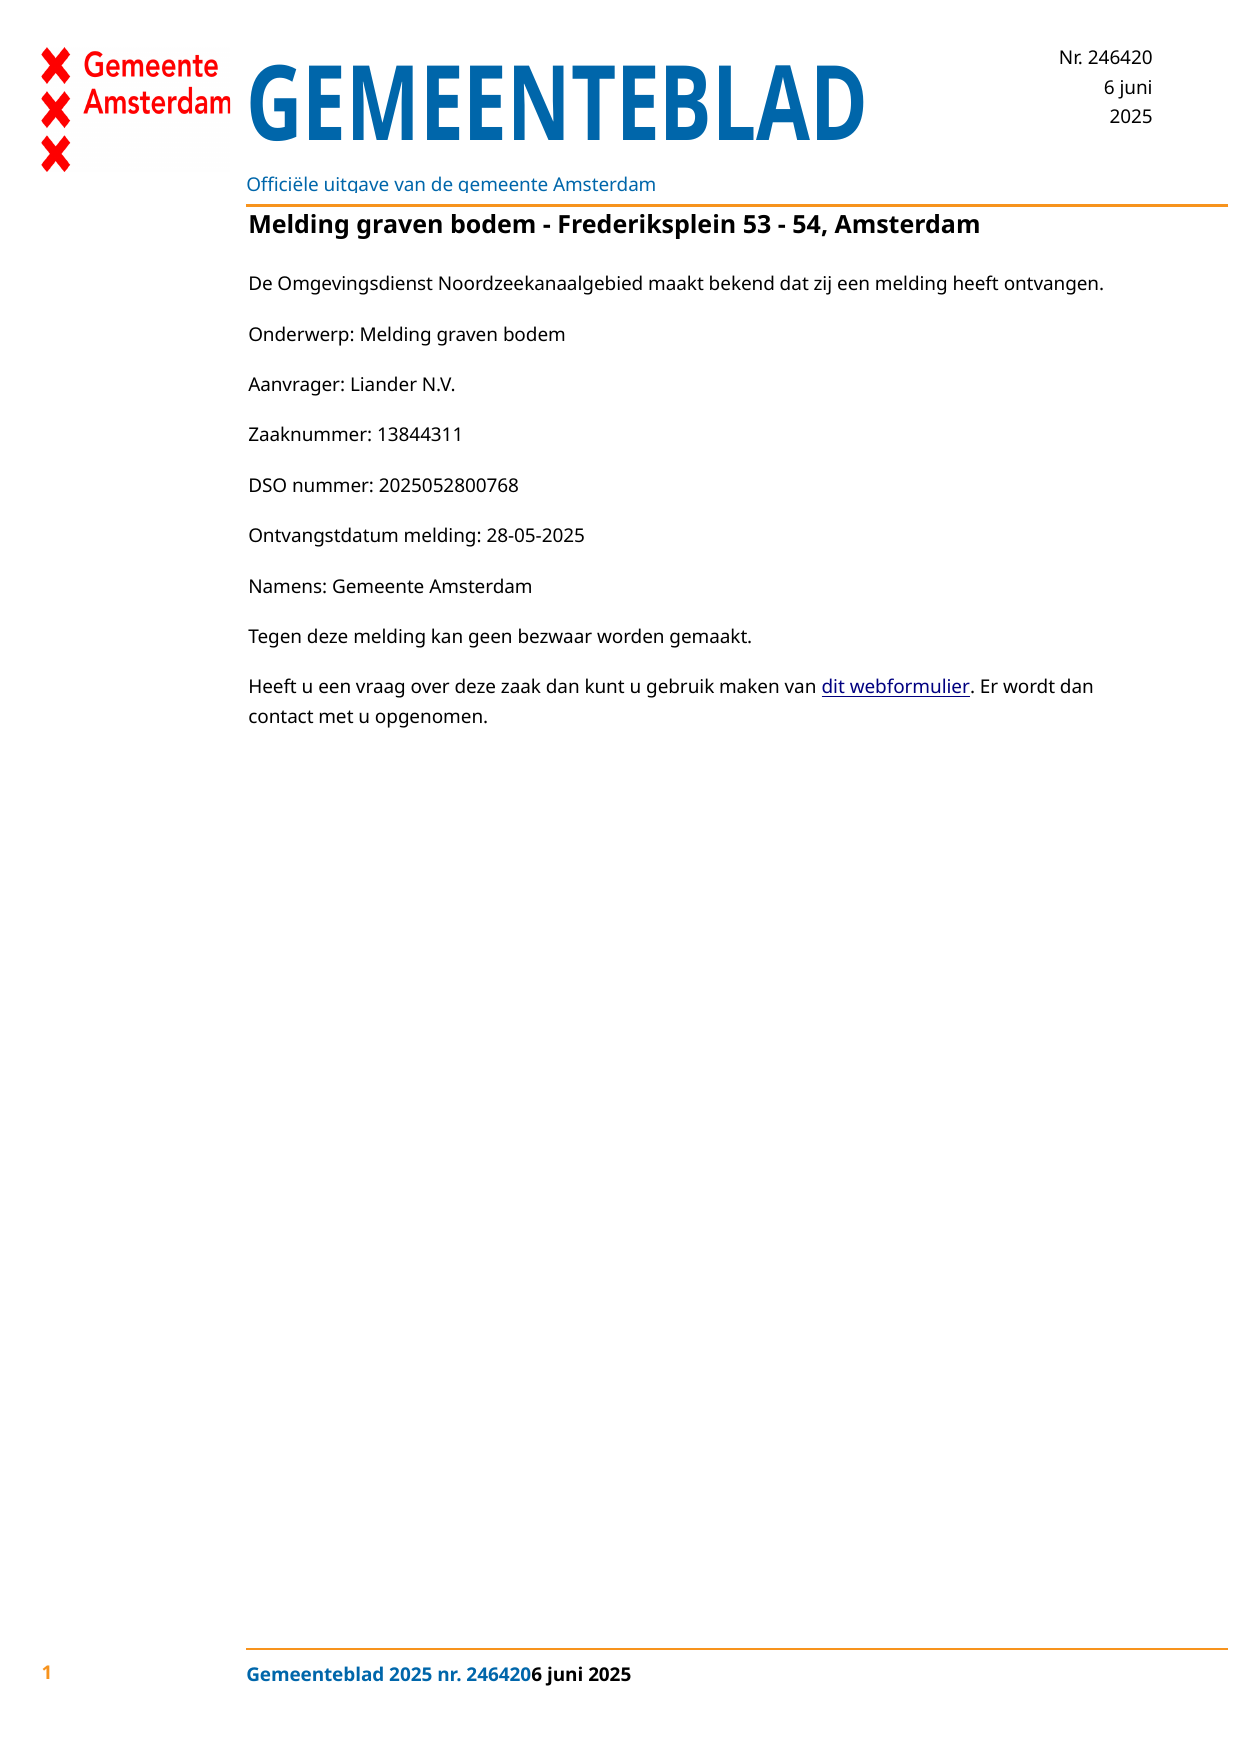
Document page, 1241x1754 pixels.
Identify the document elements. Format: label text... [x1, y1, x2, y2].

text De Omgevingsdienst Noordzeekanaalgebied maakt bekend dat zij een melding heeft ontvangen. [248, 270, 1152, 296]
text Namens: Gemeente Amsterdam [248, 573, 1152, 598]
text Zaaknummer: 13844311 [248, 422, 1152, 447]
picture [41, 47, 231, 172]
text Ontvangstdatum melding: 28-05-2025 [248, 522, 1152, 548]
text Melding graven bodem - Frederiksplein 53 - 54, Amsterdam [248, 207, 1152, 241]
text Aanvrager: Liander N.V. [248, 371, 1152, 397]
text DSO nummer: 2025052800768 [248, 472, 1152, 498]
text Onderwerp: Melding graven bodem [248, 321, 1152, 346]
text Heeft u een vraag over deze zaak dan kunt u gebruik maken van dit webformulier. Er wordt dan contact met u opgenomen. [248, 674, 1152, 729]
text Tegen deze melding kan geen bezwaar worden gemaakt. [248, 623, 1152, 649]
